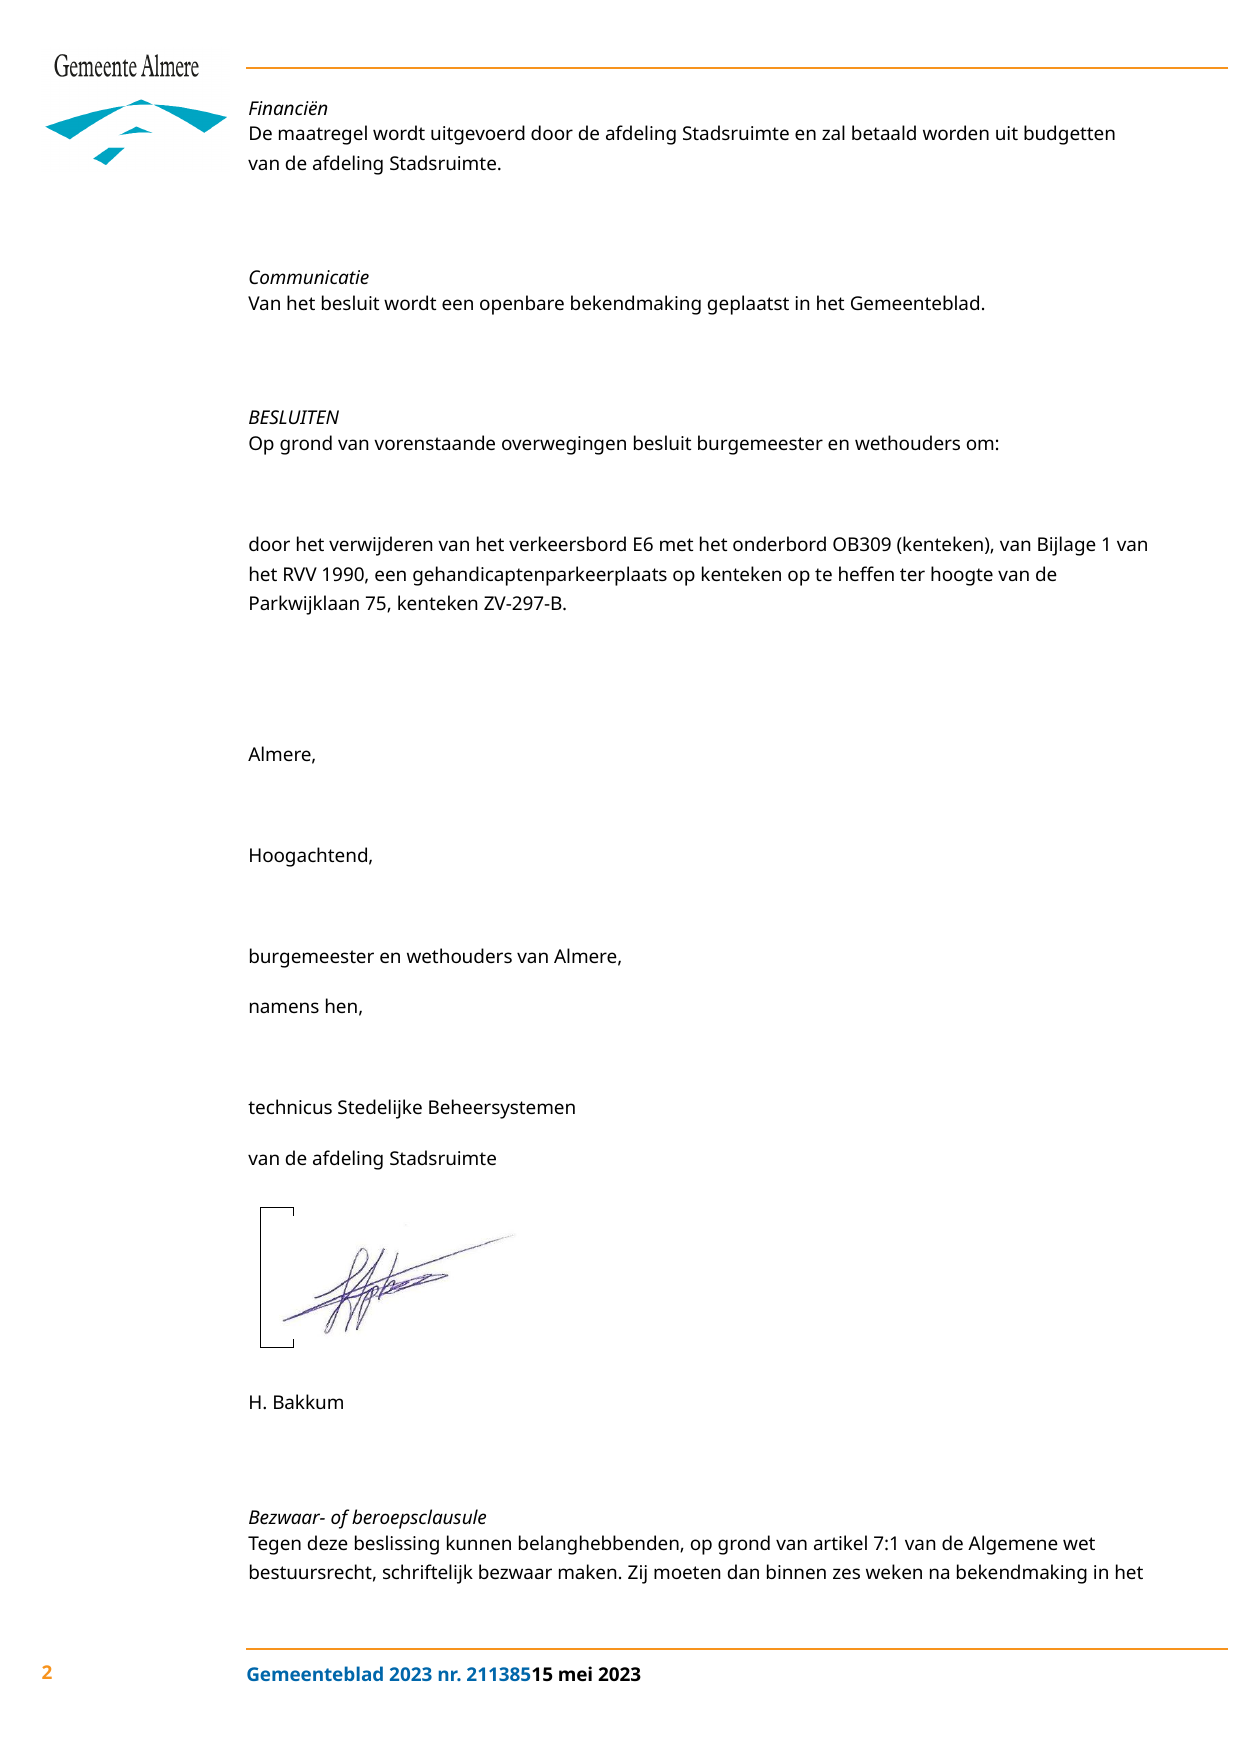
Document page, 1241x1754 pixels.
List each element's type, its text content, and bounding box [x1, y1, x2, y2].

text burgemeester en wethouders van Almere, [248, 943, 1152, 969]
text Bezwaar- of beroepsclausule [248, 1504, 1152, 1530]
text H. Bakkum [248, 1389, 1152, 1415]
picture [268, 1216, 521, 1339]
text van de afdeling Stadsruimte [248, 1145, 1152, 1171]
text Op grond van vorenstaande overwegingen besluit burgemeester en wethouders om: [248, 430, 1152, 456]
text Tegen deze beslissing kunnen belanghebbenden, op grond van artikel 7:1 van de Algemene wet bestuursrecht, schriftelijk bezwaar maken. Zij moeten dan binnen zes weken na bekendmaking in het [248, 1530, 1152, 1585]
text Van het besluit wordt een openbare bekendmaking geplaatst in het Gemeenteblad. [248, 290, 1152, 316]
text Communicatie [248, 264, 1152, 290]
picture [41, 47, 231, 172]
text De maatregel wordt uitgevoerd door de afdeling Stadsruimte en zal betaald worden uit budgetten van de afdeling Stadsruimte. [248, 121, 1152, 176]
text Almere, [248, 742, 1152, 767]
text Financiën [248, 95, 1152, 121]
text BESLUITEN [248, 404, 1152, 430]
text namens hen, [248, 994, 1152, 1019]
text Hoogachtend, [248, 842, 1152, 868]
text technicus Stedelijke Beheersystemen [248, 1094, 1152, 1120]
text door het verwijderen van het verkeersbord E6 met het onderbord OB309 (kenteken), van Bijlage 1 van het RVV 1990, een gehandicaptenparkeerplaats op kenteken op te heffen ter hoogte van de Parkwijklaan 75, kenteken ZV-297-B. [248, 531, 1152, 616]
